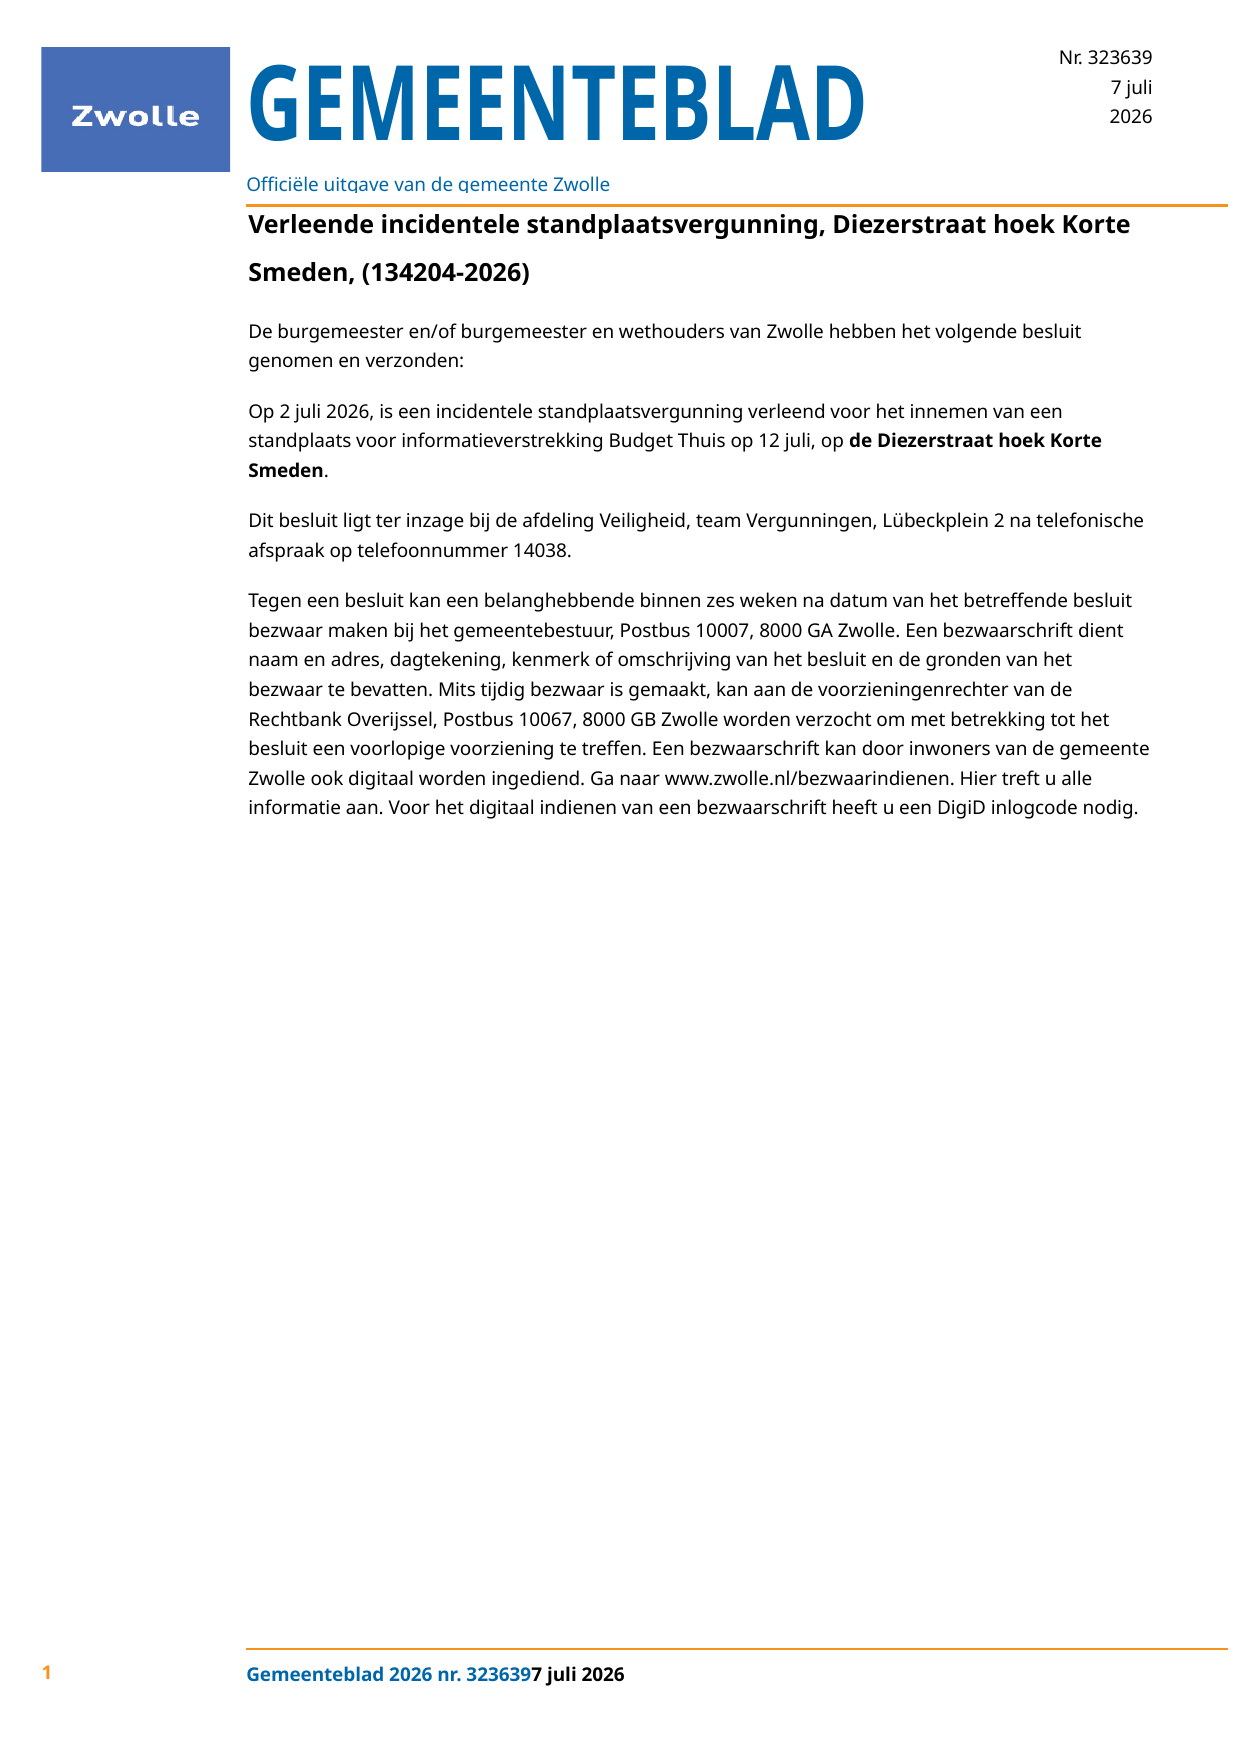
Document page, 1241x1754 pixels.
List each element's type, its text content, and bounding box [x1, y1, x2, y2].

text Tegen een besluit kan een belanghebbende binnen zes weken na datum van het betreffende besluit bezwaar maken bij het gemeentebestuur, Postbus 10007, 8000 GA Zwolle. Een bezwaarschrift dient naam en adres, dagtekening, kenmerk of omschrijving van het besluit en de gronden van het bezwaar te bevatten. Mits tijdig bezwaar is gemaakt, kan aan de voorzieningenrechter van de Rechtbank Overijssel, Postbus 10067, 8000 GB Zwolle worden verzocht om met betrekking tot het besluit een voorlopige voorziening te treffen. Een bezwaarschrift kan door inwoners van de gemeente Zwolle ook digitaal worden ingediend. Ga naar www.zwolle.nl/bezwaarindienen. Hier treft u alle informatie aan. Voor het digitaal indienen van een bezwaarschrift heeft u een DigiD inlogcode nodig. [248, 587, 1152, 820]
text Verleende incidentele standplaatsvergunning, Diezerstraat hoek Korte Smeden, (134204-2026) [248, 207, 1152, 288]
text De burgemeester en/of burgemeester en wethouders van Zwolle hebben het volgende besluit genomen en verzonden: [248, 318, 1152, 373]
text Op 2 juli 2026, is een incidentele standplaatsvergunning verleend voor het innemen van een standplaats voor informatieverstrekking Budget Thuis op 12 juli, op de Diezerstraat hoek Korte Smeden. [248, 398, 1152, 483]
text Dit besluit ligt ter inzage bij de afdeling Veiligheid, team Vergunningen, Lübeckplein 2 na telefonische afspraak op telefoonnummer 14038. [248, 507, 1152, 563]
picture [41, 47, 231, 172]
